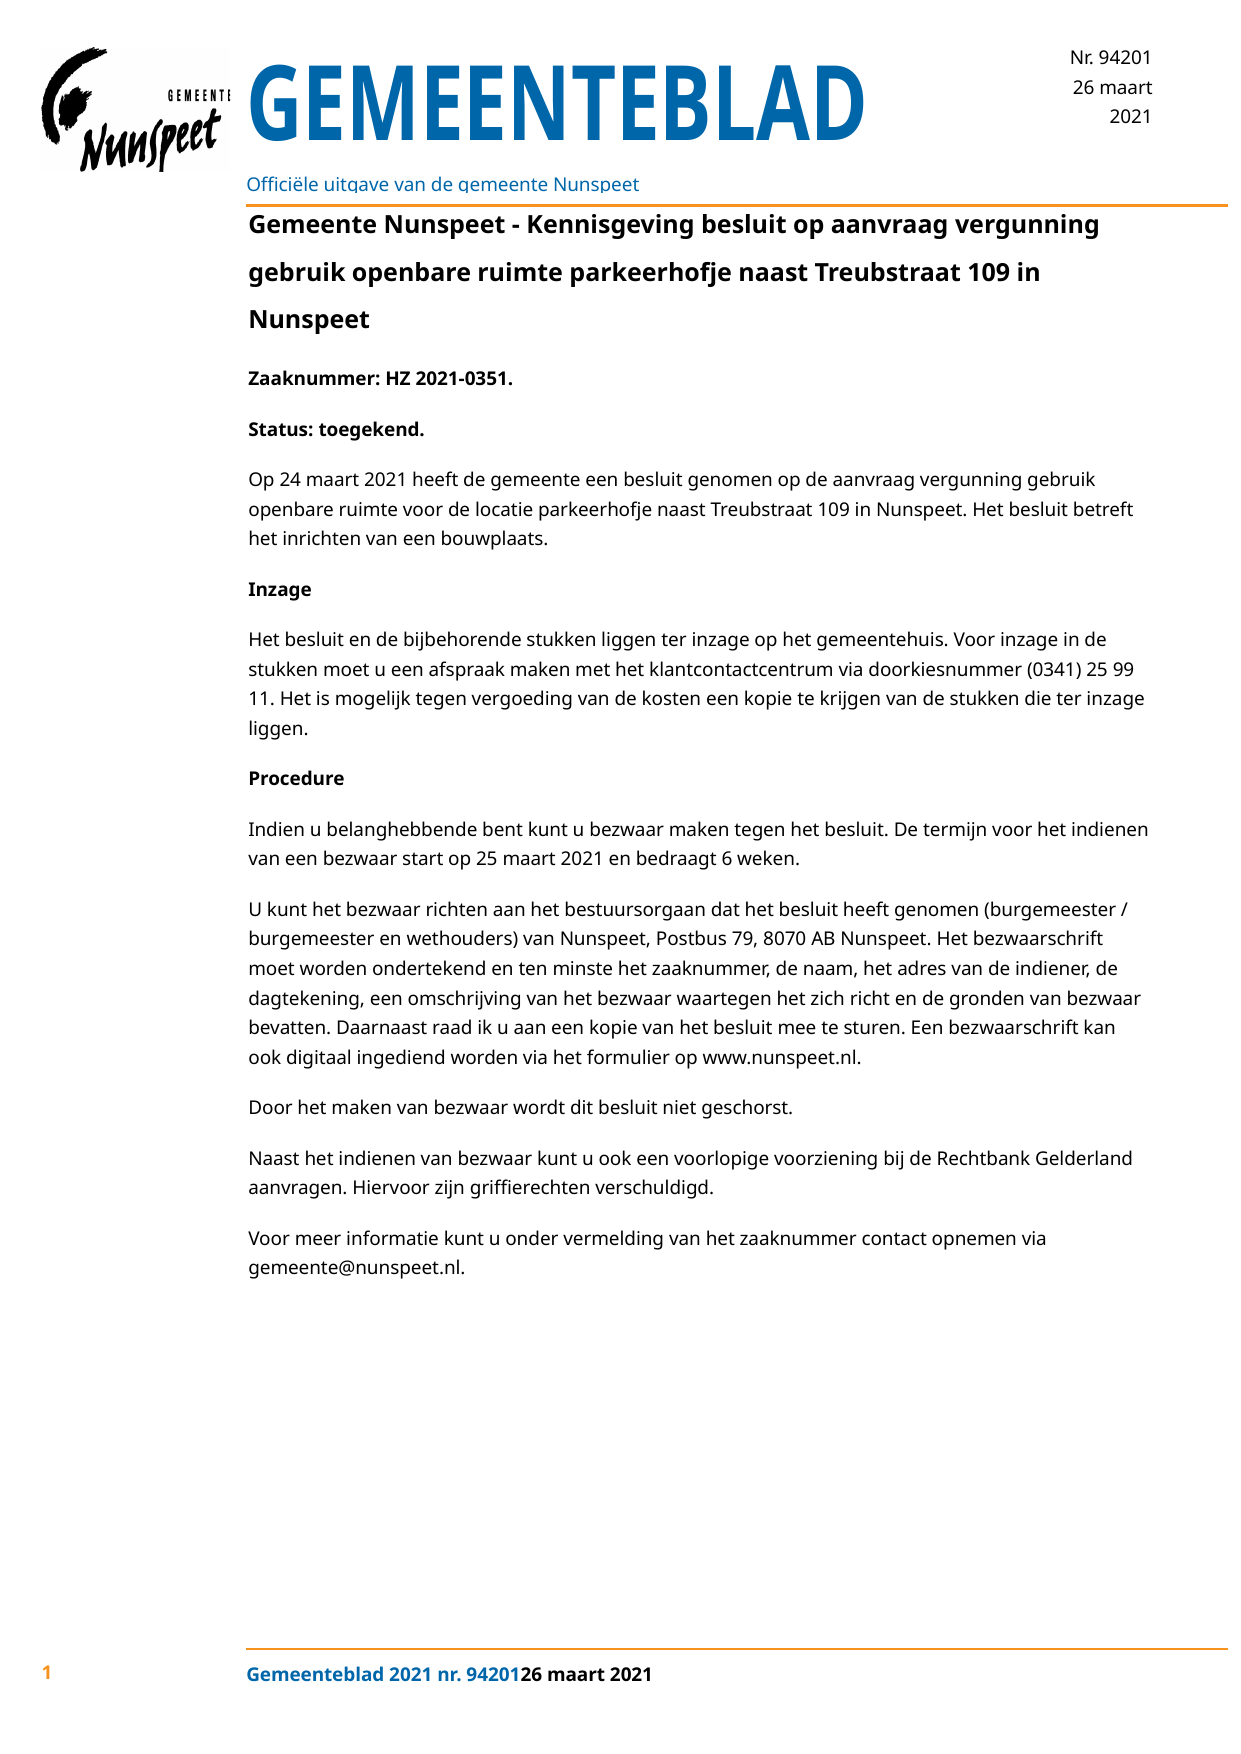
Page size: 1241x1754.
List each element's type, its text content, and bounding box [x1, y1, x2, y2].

text Het besluit en de bijbehorende stukken liggen ter inzage op het gemeentehuis. Voor inzage in de stukken moet u een afspraak maken met het klantcontactcentrum via doorkiesnummer (0341) 25 99 11. Het is mogelijk tegen vergoeding van de kosten een kopie te krijgen van de stukken die ter inzage liggen. [248, 626, 1152, 741]
text Status: toegekend. [248, 416, 1152, 442]
text Op 24 maart 2021 heeft de gemeente een besluit genomen op de aanvraag vergunning gebruik openbare ruimte voor de locatie parkeerhofje naast Treubstraat 109 in Nunspeet. Het besluit betreft het inrichten van een bouwplaats. [248, 466, 1152, 551]
text Indien u belanghebbende bent kunt u bezwaar maken tegen het besluit. De termijn voor het indienen van een bezwaar start op 25 maart 2021 en bedraagt 6 weken. [248, 816, 1152, 871]
text Voor meer informatie kunt u onder vermelding van het zaaknummer contact opnemen via gemeente@nunspeet.nl. [248, 1225, 1152, 1280]
text Door het maken van bezwaar wordt dit besluit niet geschorst. [248, 1094, 1152, 1120]
text U kunt het bezwaar richten aan het bestuursorgaan dat het besluit heeft genomen (burgemeester / burgemeester en wethouders) van Nunspeet, Postbus 79, 8070 AB Nunspeet. Het bezwaarschrift moet worden ondertekend en ten minste het zaaknummer, de naam, het adres van de indiener, de dagtekening, een omschrijving van het bezwaar waartegen het zich richt en de gronden van bezwaar bevatten. Daarnaast raad ik u aan een kopie van het besluit mee te sturen. Een bezwaarschrift kan ook digitaal ingediend worden via het formulier op www.nunspeet.nl. [248, 896, 1152, 1069]
text Procedure [248, 766, 1152, 791]
text Gemeente Nunspeet - Kennisgeving besluit op aanvraag vergunning gebruik openbare ruimte parkeerhofje naast Treubstraat 109 in Nunspeet [248, 207, 1152, 336]
picture [41, 47, 231, 172]
text Naast het indienen van bezwaar kunt u ook een voorlopige voorziening bij de Rechtbank Gelderland aanvragen. Hiervoor zijn griffierechten verschuldigd. [248, 1145, 1152, 1200]
text Zaaknummer: HZ 2021-0351. [248, 366, 1152, 391]
text Inzage [248, 576, 1152, 602]
